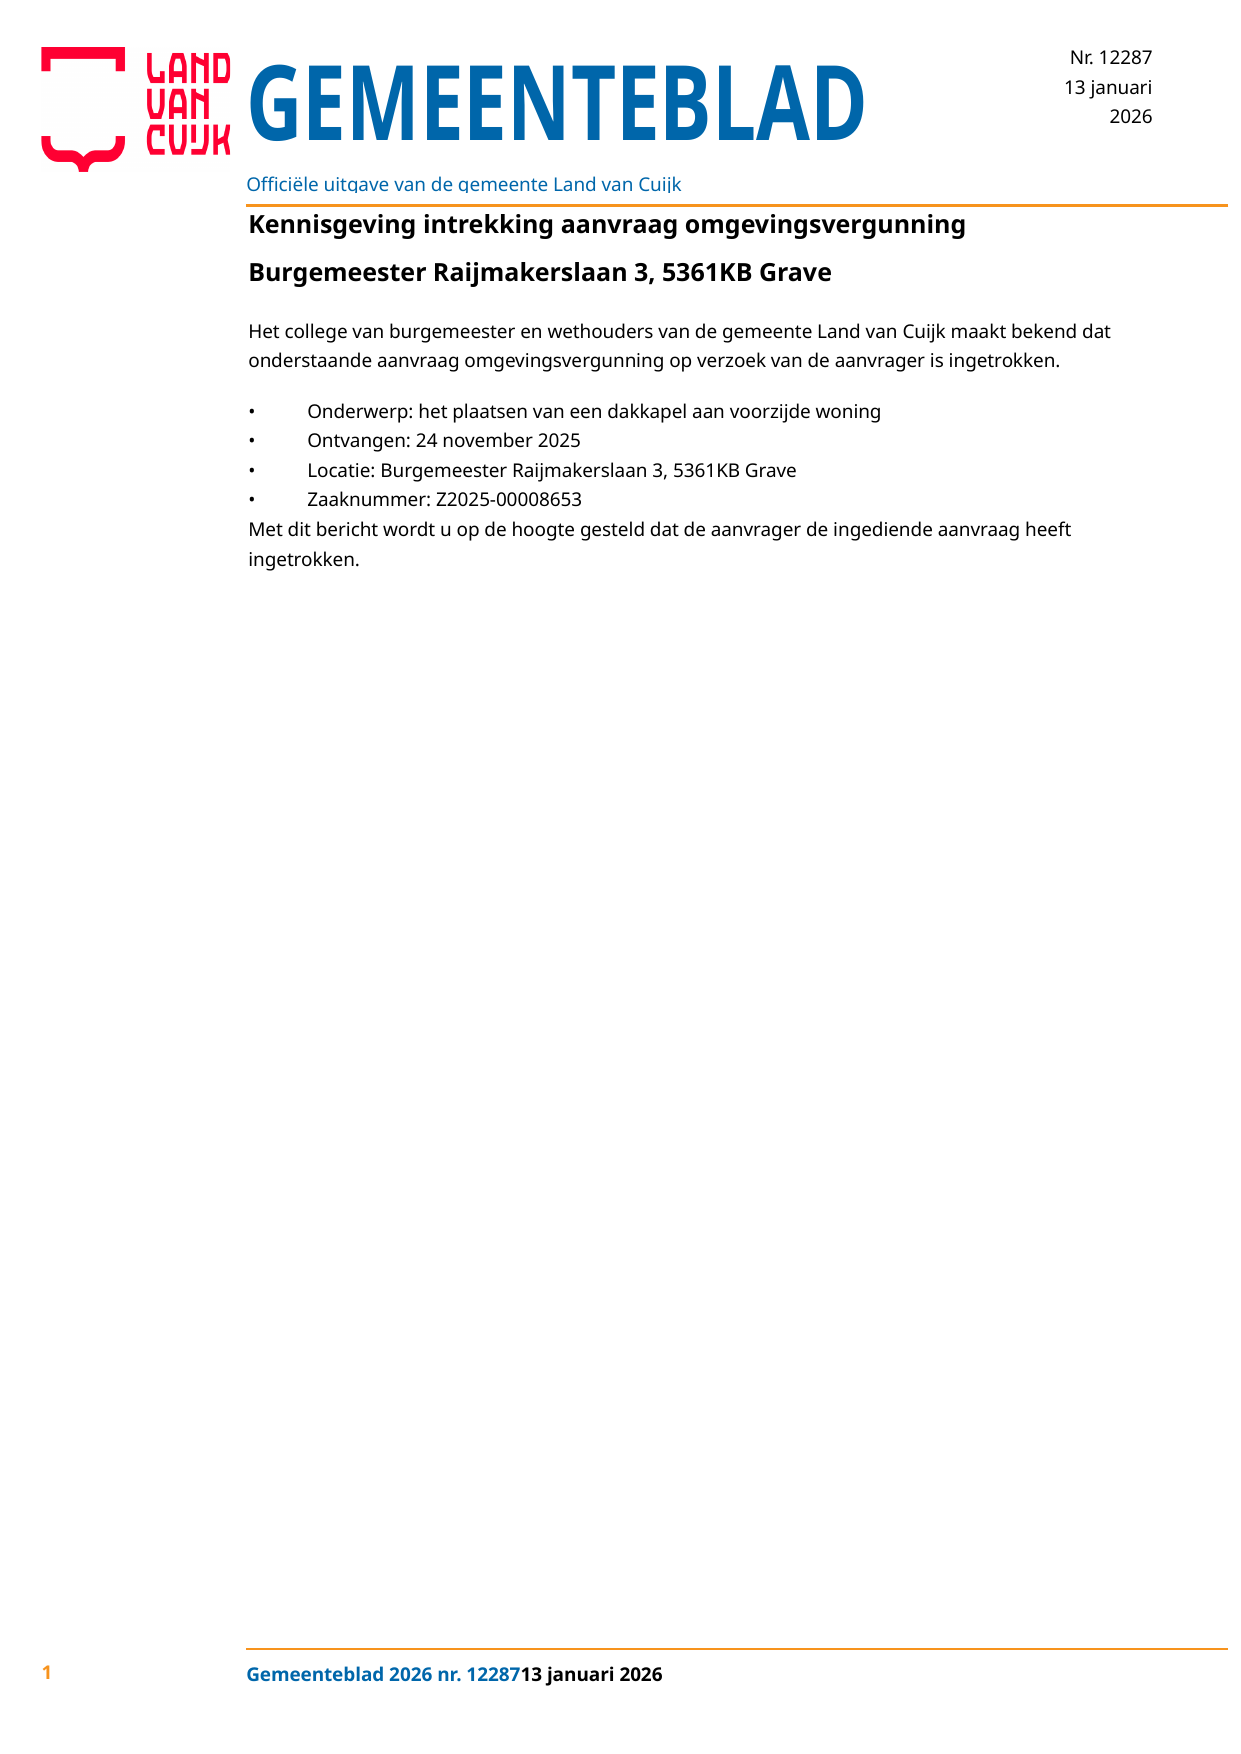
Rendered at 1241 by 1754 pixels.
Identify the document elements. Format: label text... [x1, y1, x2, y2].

list Locatie: Burgemeester Raijmakerslaan 3, 5361KB Grave [248, 457, 1152, 483]
list Zaaknummer: Z2025-00008653 [248, 487, 1152, 512]
list Onderwerp: het plaatsen van een dakkapel aan voorzijde woning [248, 398, 1152, 424]
list Ontvangen: 24 november 2025 [248, 427, 1152, 453]
text Met dit bericht wordt u op de hoogte gesteld dat de aanvrager de ingediende aanvraag heeft ingetrokken. [248, 516, 1152, 572]
text Kennisgeving intrekking aanvraag omgevingsvergunning Burgemeester Raijmakerslaan 3, 5361KB Grave [248, 207, 1152, 288]
text Het college van burgemeester en wethouders van de gemeente Land van Cuijk maakt bekend dat onderstaande aanvraag omgevingsvergunning op verzoek van de aanvrager is ingetrokken. [248, 318, 1152, 373]
picture [41, 47, 231, 172]
